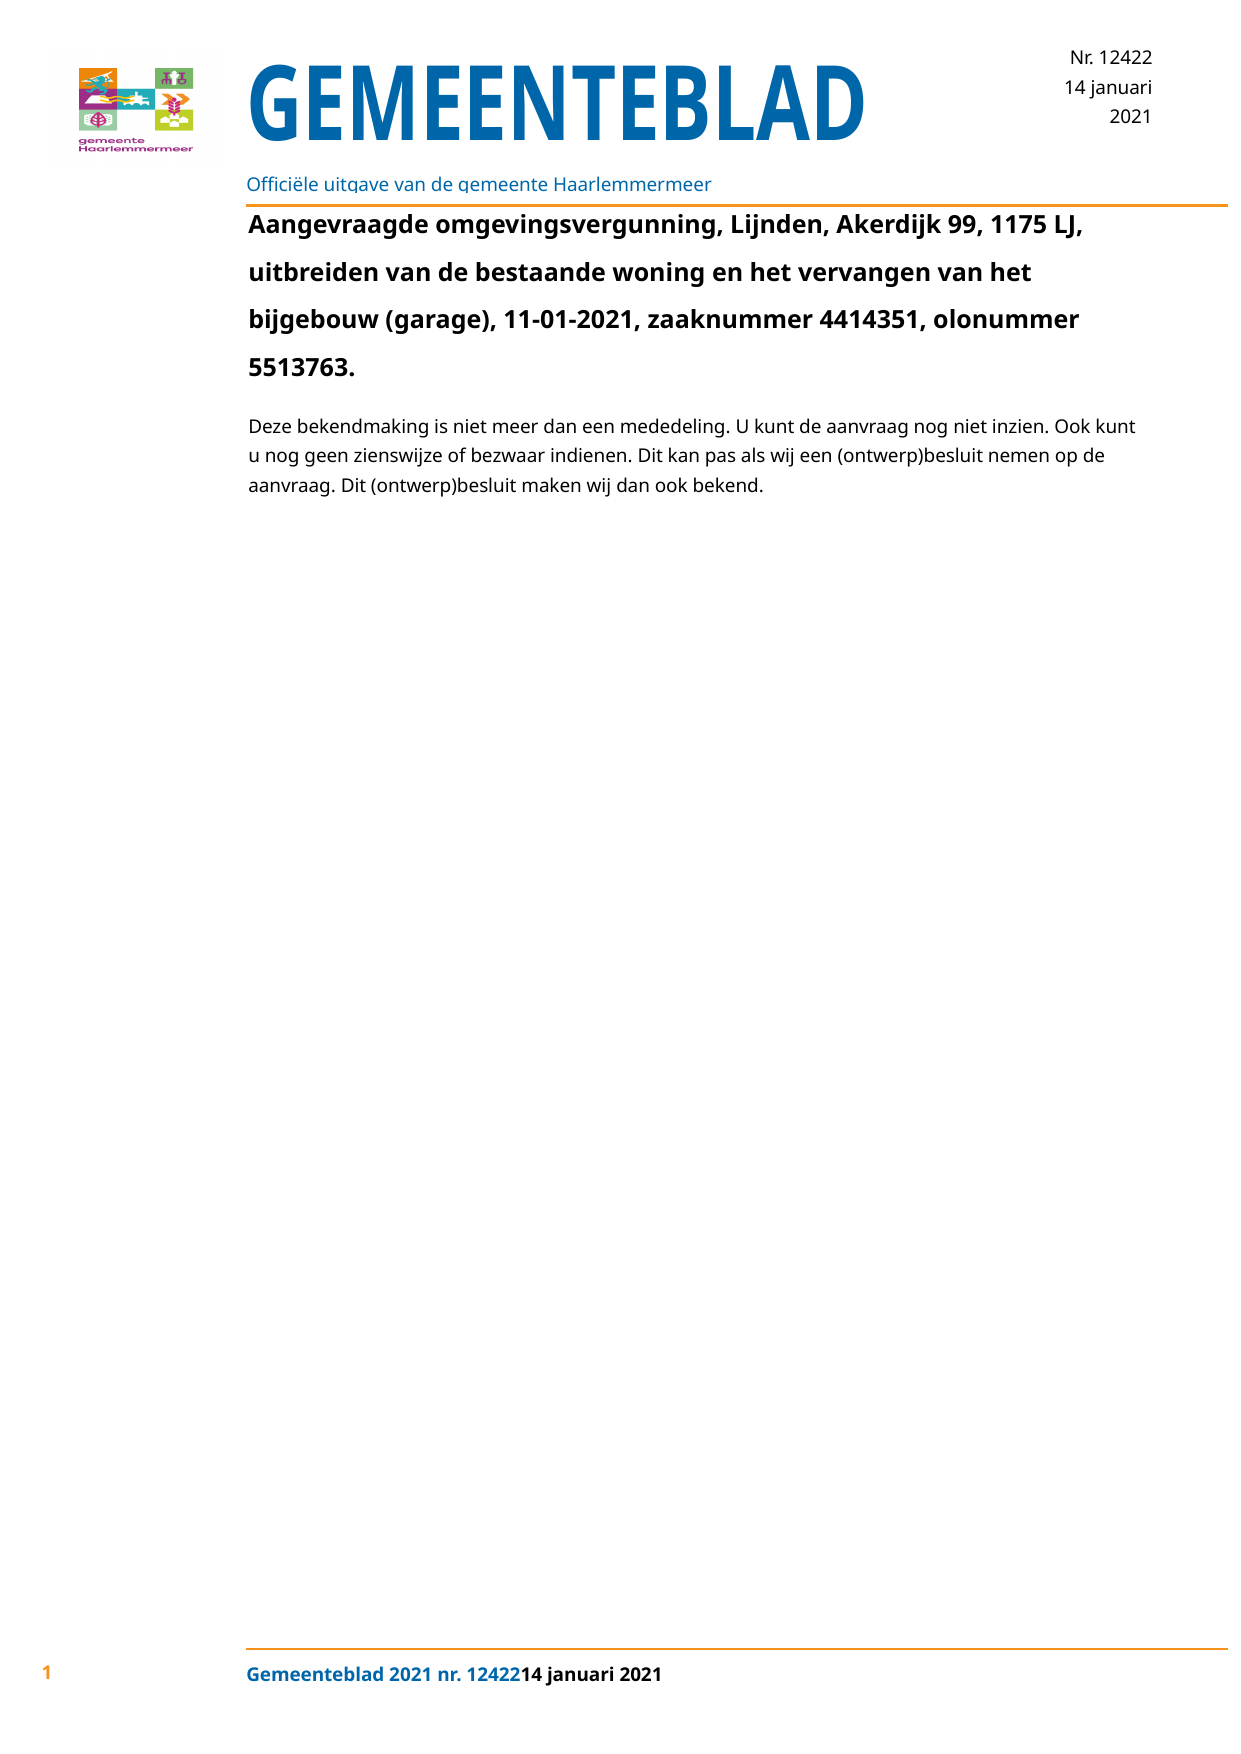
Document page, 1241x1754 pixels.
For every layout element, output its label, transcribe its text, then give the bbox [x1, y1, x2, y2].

text Deze bekendmaking is niet meer dan een mededeling. U kunt de aanvraag nog niet inzien. Ook kunt u nog geen zienswijze of bezwaar indienen. Dit kan pas als wij een (ontwerp)besluit nemen op de aanvraag. Dit (ontwerp)besluit maken wij dan ook bekend. [248, 413, 1152, 498]
text Aangevraagde omgevingsvergunning, Lijnden, Akerdijk 99, 1175 LJ, uitbreiden van de bestaande woning en het vervangen van het bijgebouw (garage), 11-01-2021, zaaknummer 4414351, olonummer 5513763. [248, 207, 1152, 384]
picture [41, 47, 231, 172]
